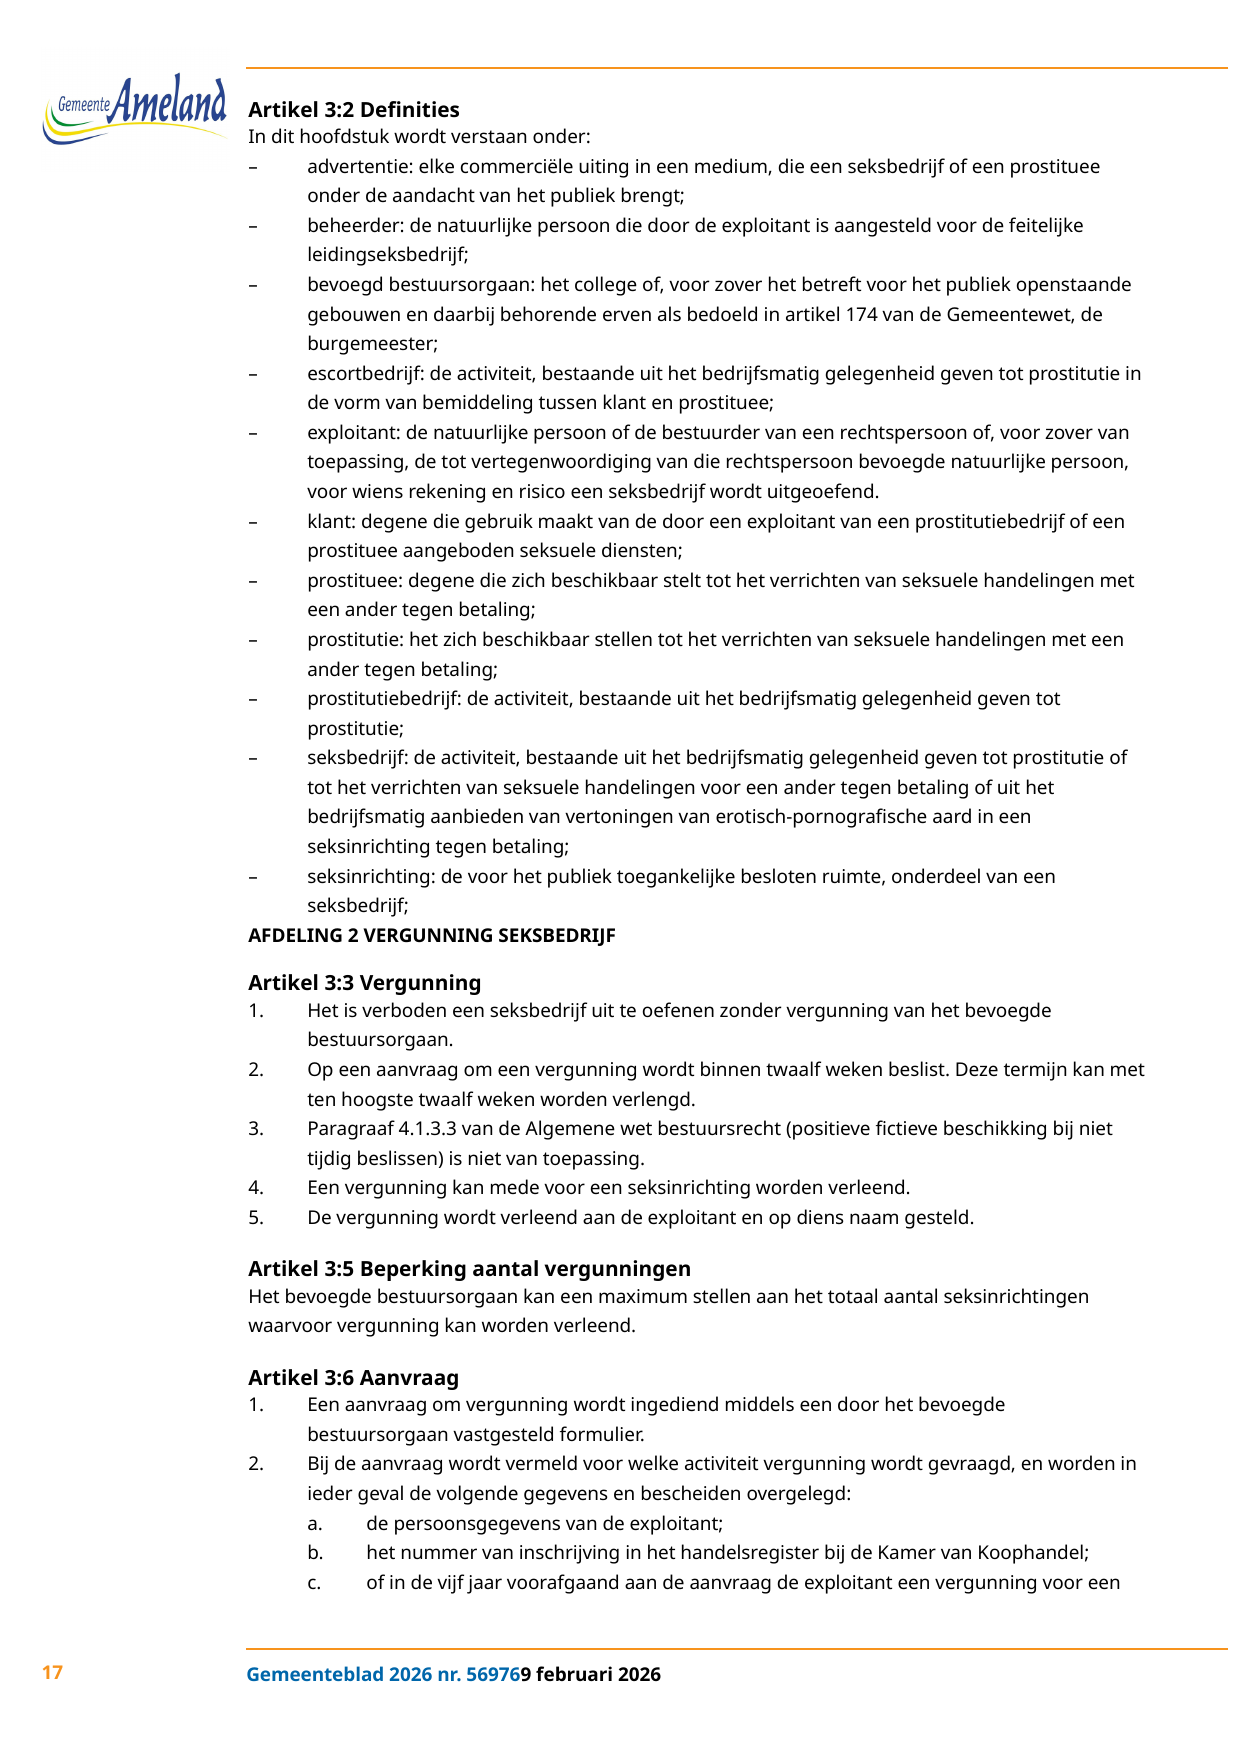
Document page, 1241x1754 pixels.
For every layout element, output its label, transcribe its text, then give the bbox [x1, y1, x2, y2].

text Artikel 3:6 Aanvraag [248, 1363, 1152, 1391]
list De vergunning wordt verleend aan de exploitant en op diens naam gesteld. [248, 1204, 1152, 1230]
list prostitutiebedrijf: de activiteit, bestaande uit het bedrijfsmatig gelegenheid geven tot prostitutie; [248, 685, 1152, 741]
list bevoegd bestuursorgaan: het college of, voor zover het betreft voor het publiek openstaande gebouwen en daarbij behorende erven als bedoeld in artikel 174 van de Gemeentewet, de burgemeester; [248, 271, 1152, 356]
list prostitutie: het zich beschikbaar stellen tot het verrichten van seksuele handelingen met een ander tegen betaling; [248, 626, 1152, 681]
picture [41, 47, 231, 172]
list Een aanvraag om vergunning wordt ingediend middels een door het bevoegde bestuursorgaan vastgesteld formulier. [248, 1391, 1152, 1447]
list Paragraaf 4.1.3.3 van de Algemene wet bestuursrecht (positieve fictieve beschikking bij niet tijdig beslissen) is niet van toepassing. [248, 1115, 1152, 1171]
list prostituee: degene die zich beschikbaar stelt tot het verrichten van seksuele handelingen met een ander tegen betaling; [248, 567, 1152, 622]
list exploitant: de natuurlijke persoon of de bestuurder van een rechtspersoon of, voor zover van toepassing, de tot vertegenwoordiging van die rechtspersoon bevoegde natuurlijke persoon, voor wiens rekening en risico een seksbedrijf wordt uitgeoefend. [248, 419, 1152, 504]
list escortbedrijf: de activiteit, bestaande uit het bedrijfsmatig gelegenheid geven tot prostitutie in de vorm van bemiddeling tussen klant en prostituee; [248, 360, 1152, 415]
text Het bevoegde bestuursorgaan kan een maximum stellen aan het totaal aantal seksinrichtingen waarvoor vergunning kan worden verleend. [248, 1283, 1152, 1338]
text Artikel 3:3 Vergunning [248, 968, 1152, 997]
text Artikel 3:2 Definities [248, 95, 1152, 123]
list seksinrichting: de voor het publiek toegankelijke besloten ruimte, onderdeel van een seksbedrijf; [248, 863, 1152, 918]
list klant: degene die gebruik maakt van de door een exploitant van een prostitutiebedrijf of een prostituee aangeboden seksuele diensten; [248, 508, 1152, 563]
list Op een aanvraag om een vergunning wordt binnen twaalf weken beslist. Deze termijn kan met ten hoogste twaalf weken worden verlengd. [248, 1056, 1152, 1111]
list advertentie: elke commerciële uiting in een medium, die een seksbedrijf of een prostituee onder de aandacht van het publiek brengt; [248, 153, 1152, 208]
list of in de vijf jaar voorafgaand aan de aanvraag de exploitant een vergunning voor een [307, 1569, 1152, 1594]
list Het is verboden een seksbedrijf uit te oefenen zonder vergunning van het bevoegde bestuursorgaan. [248, 997, 1152, 1052]
text AFDELING 2 VERGUNNING SEKSBEDRIJF [248, 922, 1152, 948]
list Bij de aanvraag wordt vermeld voor welke activiteit vergunning wordt gevraagd, en worden in ieder geval de volgende gegevens en bescheiden overgelegd: [248, 1451, 1152, 1506]
list de persoonsgegevens van de exploitant; [307, 1510, 1152, 1535]
list beheerder: de natuurlijke persoon die door de exploitant is aangesteld voor de feitelijke leidingseksbedrijf; [248, 212, 1152, 267]
text In dit hoofdstuk wordt verstaan onder: [248, 123, 1152, 149]
list seksbedrijf: de activiteit, bestaande uit het bedrijfsmatig gelegenheid geven tot prostitutie of tot het verrichten van seksuele handelingen voor een ander tegen betaling of uit het bedrijfsmatig aanbieden van vertoningen van erotisch-pornografische aard in een seksinrichting tegen betaling; [248, 744, 1152, 859]
text Artikel 3:5 Beperking aantal vergunningen [248, 1254, 1152, 1283]
list Een vergunning kan mede voor een seksinrichting worden verleend. [248, 1174, 1152, 1200]
list het nummer van inschrijving in het handelsregister bij de Kamer van Koophandel; [307, 1539, 1152, 1565]
